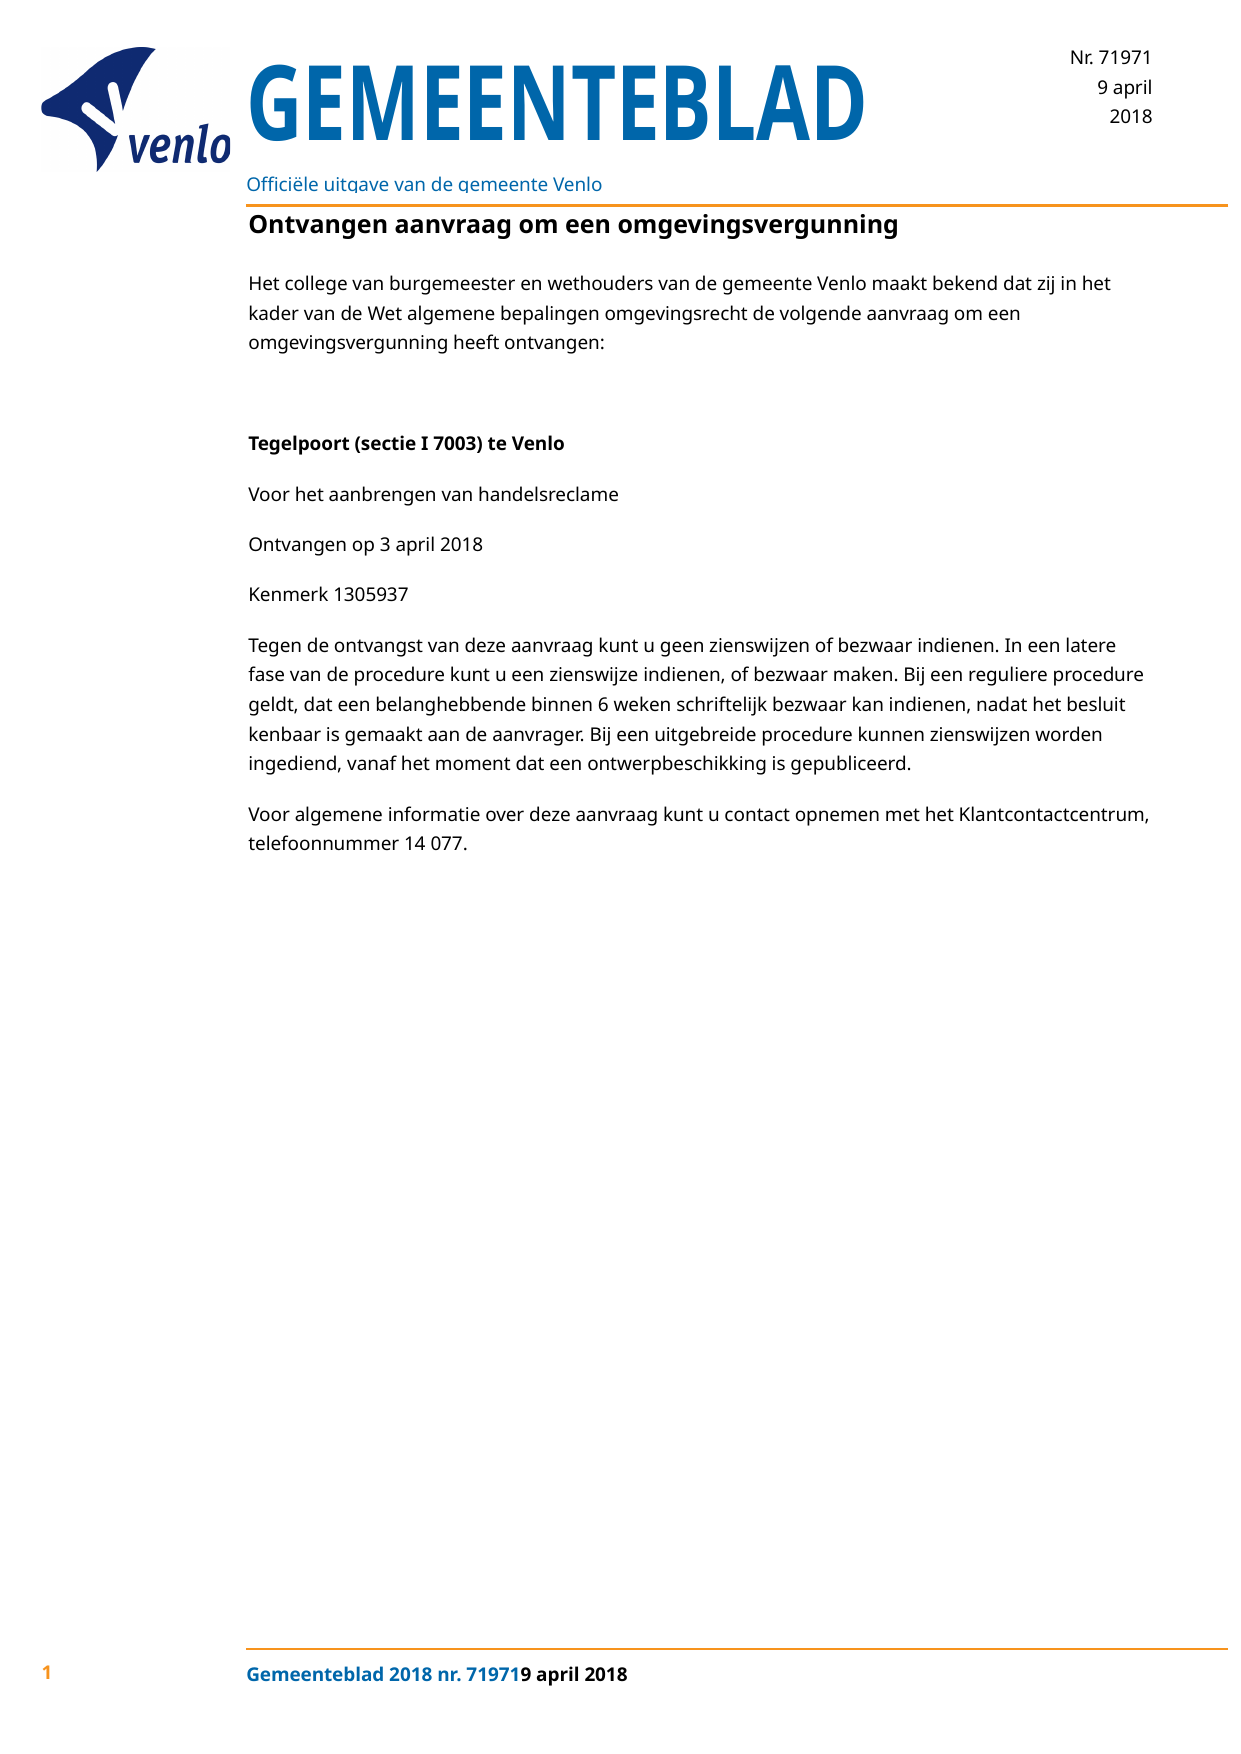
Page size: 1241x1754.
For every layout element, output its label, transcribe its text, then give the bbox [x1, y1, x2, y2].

text Tegen de ontvangst van deze aanvraag kunt u geen zienswijzen of bezwaar indienen. In een latere fase van de procedure kunt u een zienswijze indienen, of bezwaar maken. Bij een reguliere procedure geldt, dat een belanghebbende binnen 6 weken schriftelijk bezwaar kan indienen, nadat het besluit kenbaar is gemaakt aan de aanvrager. Bij een uitgebreide procedure kunnen zienswijzen worden ingediend, vanaf het moment dat een ontwerpbeschikking is gepubliceerd. [248, 632, 1152, 776]
text Het college van burgemeester en wethouders van de gemeente Venlo maakt bekend dat zij in het kader van de Wet algemene bepalingen omgevingsrecht de volgende aanvraag om een omgevingsvergunning heeft ontvangen: [248, 270, 1152, 355]
text Kenmerk 1305937 [248, 582, 1152, 607]
text Tegelpoort (sectie I 7003) te Venlo [248, 430, 1152, 456]
text Voor het aanbrengen van handelsreclame [248, 481, 1152, 506]
picture [41, 47, 231, 172]
text Ontvangen aanvraag om een omgevingsvergunning [248, 207, 1152, 241]
text Ontvangen op 3 april 2018 [248, 531, 1152, 557]
text Voor algemene informatie over deze aanvraag kunt u contact opnemen met het Klantcontactcentrum, telefoonnummer 14 077. [248, 801, 1152, 856]
